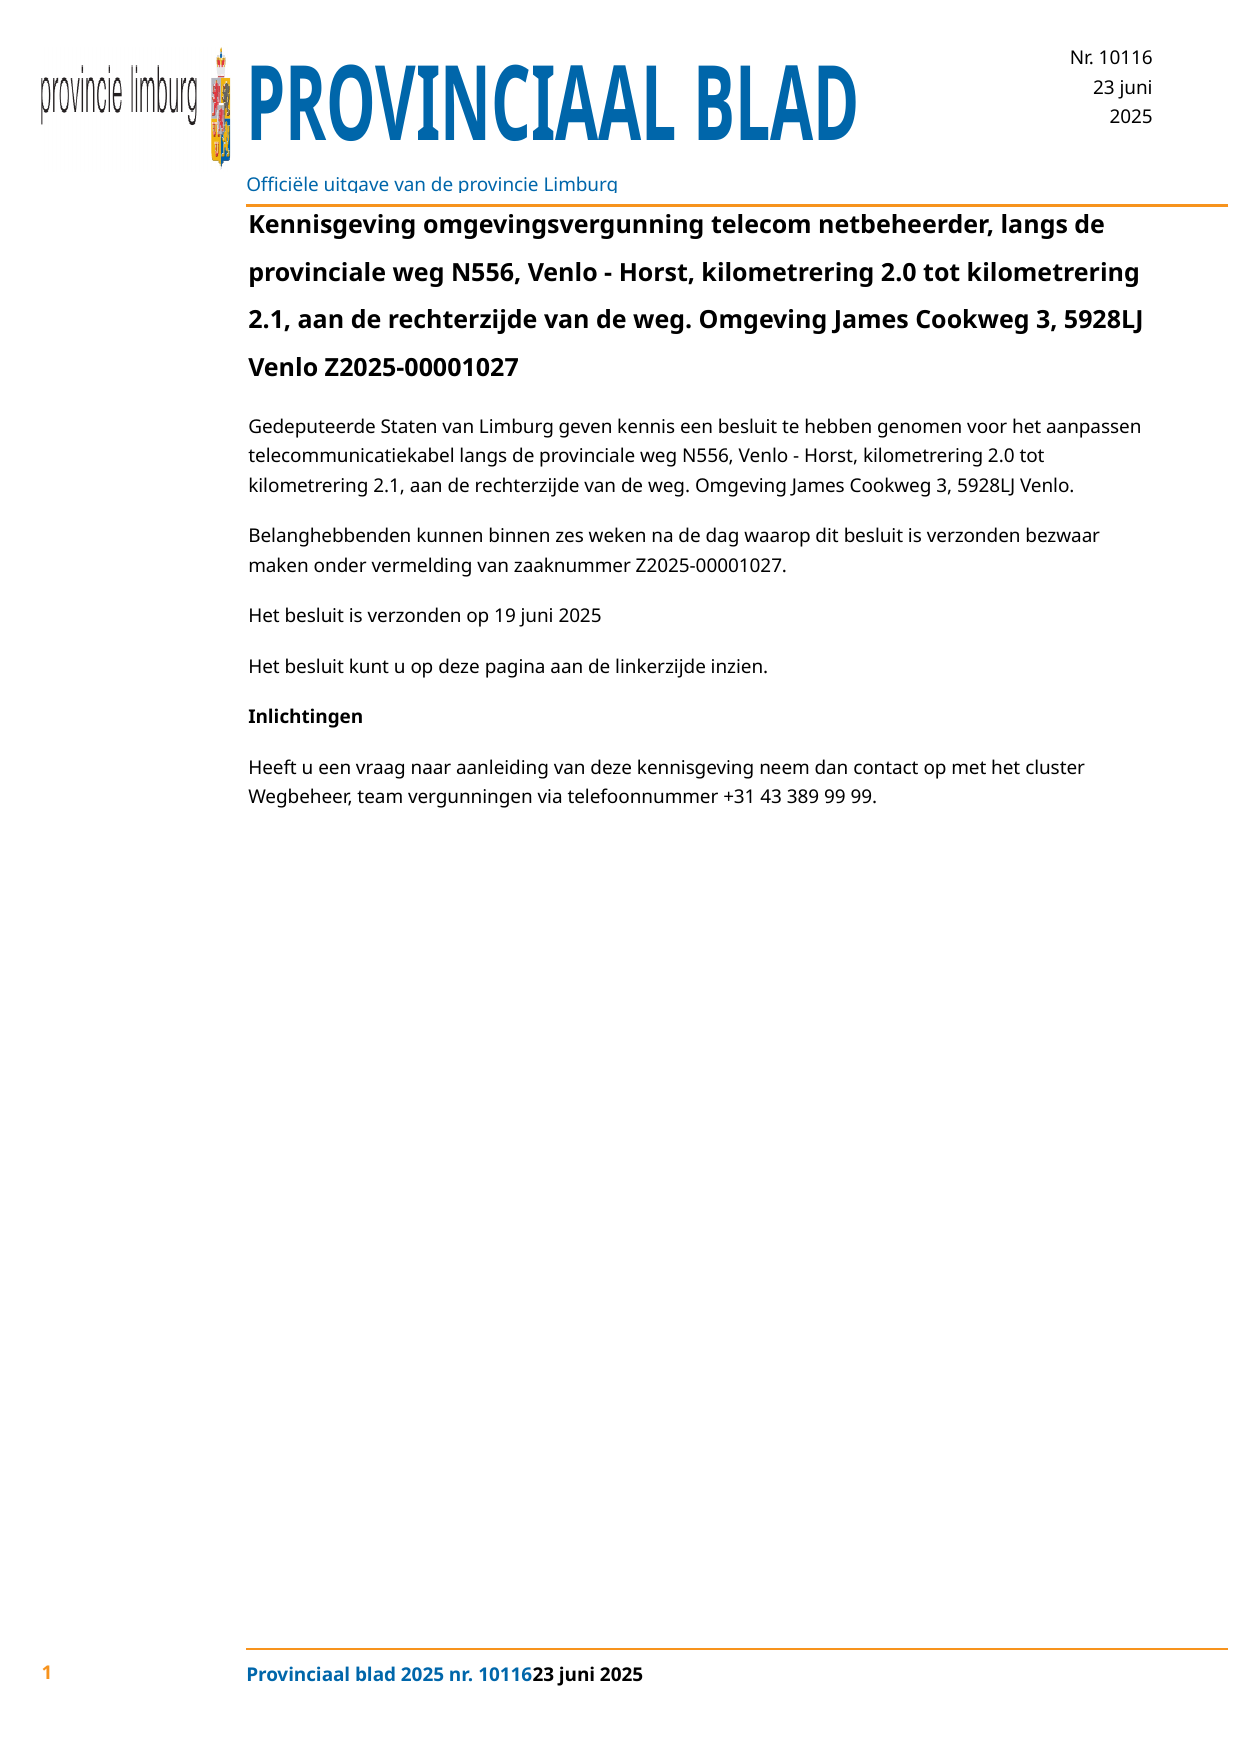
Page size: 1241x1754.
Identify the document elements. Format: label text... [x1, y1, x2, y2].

text Belanghebbenden kunnen binnen zes weken na de dag waarop dit besluit is verzonden bezwaar maken onder vermelding van zaaknummer Z2025-00001027. [248, 523, 1152, 578]
text Het besluit is verzonden op 19 juni 2025 [248, 603, 1152, 628]
text Het besluit kunt u op deze pagina aan de linkerzijde inzien. [248, 653, 1152, 679]
text Gedeputeerde Staten van Limburg geven kennis een besluit te hebben genomen voor het aanpassen telecommunicatiekabel langs de provinciale weg N556, Venlo - Horst, kilometrering 2.0 tot kilometrering 2.1, aan de rechterzijde van de weg. Omgeving James Cookweg 3, 5928LJ Venlo. [248, 413, 1152, 498]
text Heeft u een vraag naar aanleiding van deze kennisgeving neem dan contact op met het cluster Wegbeheer, team vergunningen via telefoonnummer +31 43 389 99 99. [248, 754, 1152, 809]
text Inlichtingen [248, 703, 1152, 729]
picture [41, 47, 231, 172]
text Kennisgeving omgevingsvergunning telecom netbeheerder, langs de provinciale weg N556, Venlo - Horst, kilometrering 2.0 tot kilometrering 2.1, aan de rechterzijde van de weg. Omgeving James Cookweg 3, 5928LJ Venlo Z2025-00001027 [248, 207, 1152, 384]
